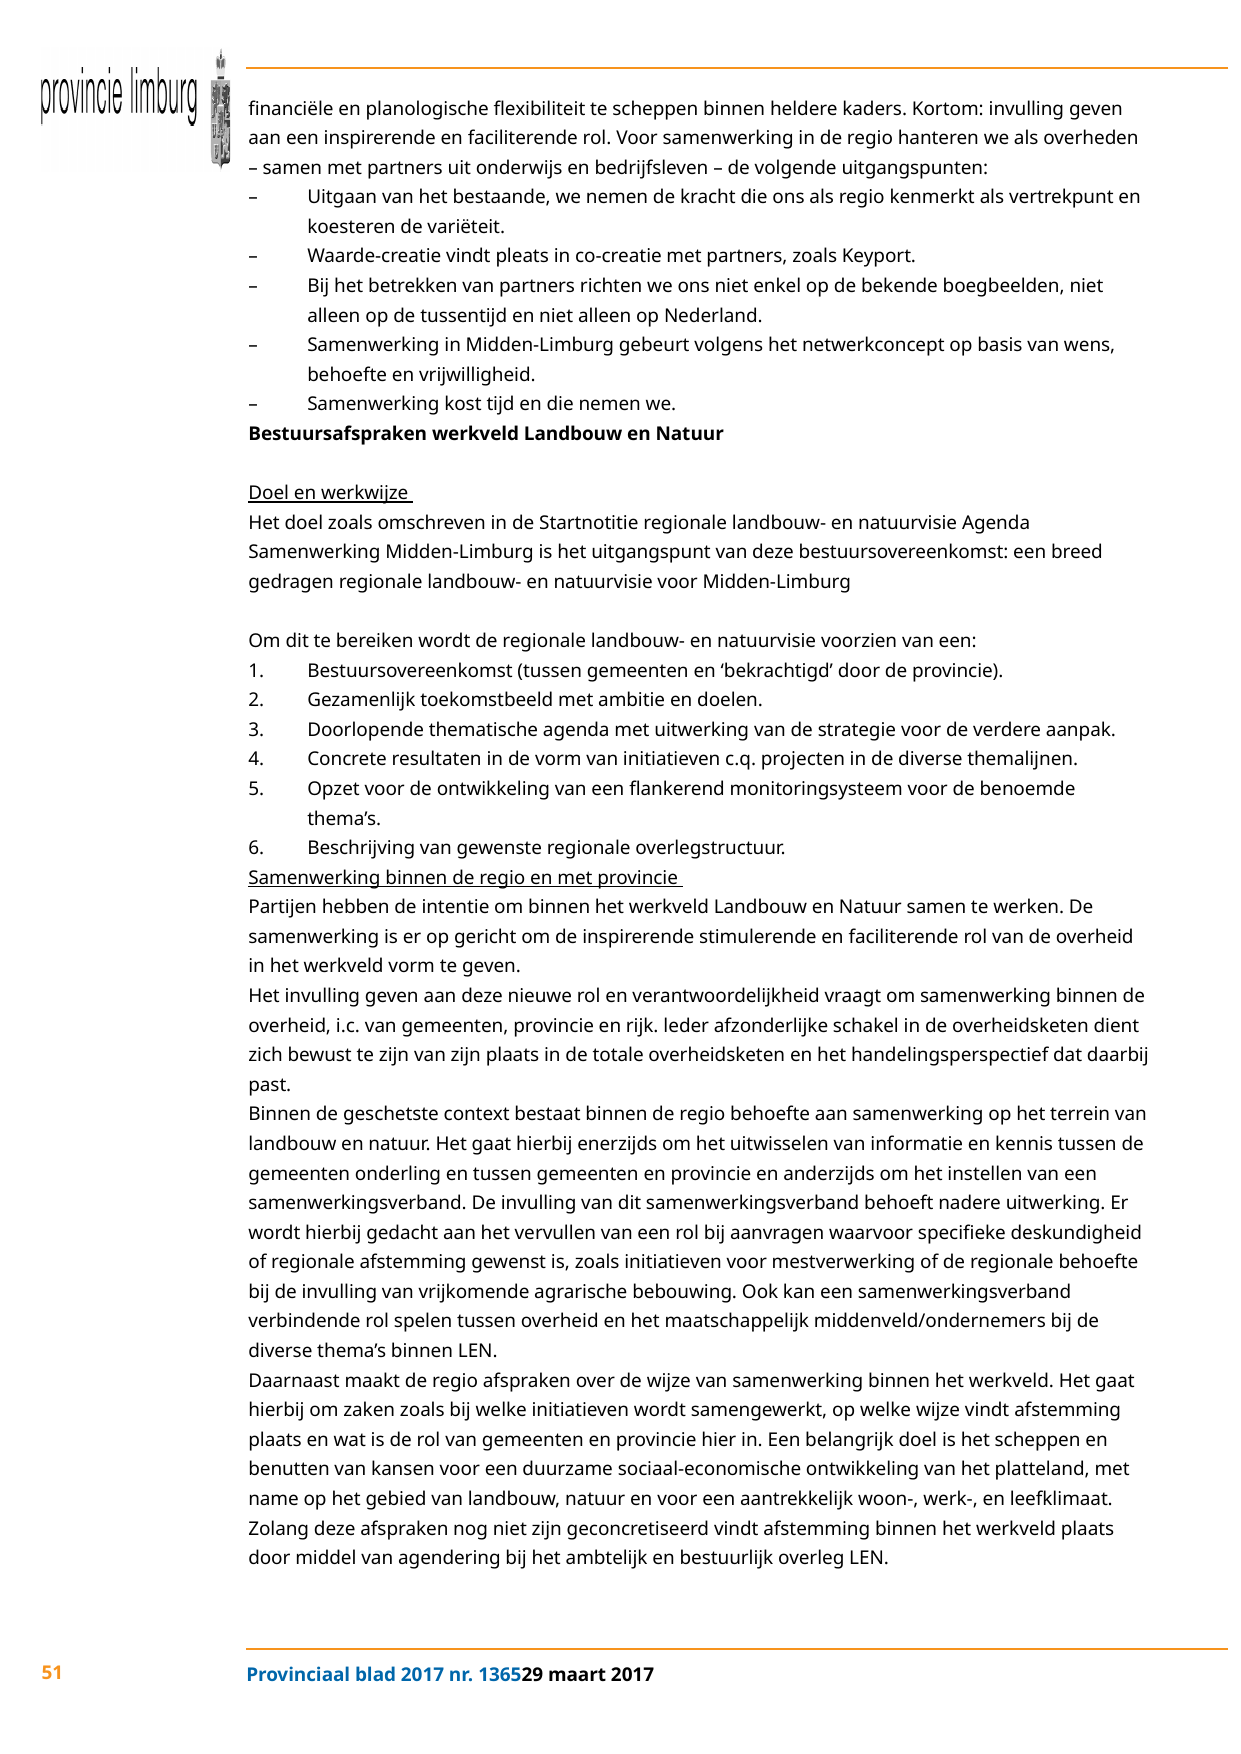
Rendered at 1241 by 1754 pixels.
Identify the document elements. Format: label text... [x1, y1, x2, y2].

list Beschrijving van gewenste regionale overlegstructuur. [248, 834, 1152, 860]
picture [41, 47, 231, 172]
text Daarnaast maakt de regio afspraken over de wijze van samenwerking binnen het werkveld. Het gaat hierbij om zaken zoals bij welke initiatieven wordt samengewerkt, op welke wijze vindt afstemming plaats en wat is de rol van gemeenten en provincie hier in. Een belangrijk doel is het scheppen en benutten van kansen voor een duurzame sociaal-economische ontwikkeling van het platteland, met name op het gebied van landbouw, natuur en voor een aantrekkelijk woon-, werk-, en leefklimaat. Zolang deze afspraken nog niet zijn geconcretiseerd vindt afstemming binnen het werkveld plaats door middel van agendering bij het ambtelijk en bestuurlijk overleg LEN. [248, 1367, 1152, 1570]
text Binnen de geschetste context bestaat binnen de regio behoefte aan samenwerking op het terrein van landbouw en natuur. Het gaat hierbij enerzijds om het uitwisselen van informatie en kennis tussen de gemeenten onderling en tussen gemeenten en provincie en anderzijds om het instellen van een samenwerkingsverband. De invulling van dit samenwerkingsverband behoeft nadere uitwerking. Er wordt hierbij gedacht aan het vervullen van een rol bij aanvragen waarvoor specifieke deskundigheid of regionale afstemming gewenst is, zoals initiatieven voor mestverwerking of de regionale behoefte bij de invulling van vrijkomende agrarische bebouwing. Ook kan een samenwerkingsverband verbindende rol spelen tussen overheid en het maatschappelijk middenveld/ondernemers bij de diverse thema’s binnen LEN. [248, 1101, 1152, 1363]
text Het invulling geven aan deze nieuwe rol en verantwoordelijkheid vraagt om samenwerking binnen de overheid, i.c. van gemeenten, provincie en rijk. leder afzonderlijke schakel in de overheidsketen dient zich bewust te zijn van zijn plaats in de totale overheidsketen en het handelingsperspectief dat daarbij past. [248, 982, 1152, 1097]
list Uitgaan van het bestaande, we nemen de kracht die ons als regio kenmerkt als vertrekpunt en koesteren de variëteit. [248, 183, 1152, 239]
text Om dit te bereiken wordt de regionale landbouw- en natuurvisie voorzien van een: [248, 627, 1152, 653]
list Concrete resultaten in de vorm van initiatieven c.q. projecten in de diverse themalijnen. [248, 746, 1152, 771]
text financiële en planologische flexibiliteit te scheppen binnen heldere kaders. Kortom: invulling geven aan een inspirerende en faciliterende rol. Voor samenwerking in de regio hanteren we als overheden – samen met partners uit onderwijs en bedrijfsleven – de volgende uitgangspunten: [248, 95, 1152, 180]
text Bestuursafspraken werkveld Landbouw en Natuur [248, 420, 1152, 446]
text Het doel zoals omschreven in de Startnotitie regionale landbouw- en natuurvisie Agenda Samenwerking Midden-Limburg is het uitgangspunt van deze bestuursovereenkomst: een breed gedragen regionale landbouw- en natuurvisie voor Midden-Limburg [248, 509, 1152, 594]
text Samenwerking binnen de regio en met provincie [248, 864, 1152, 890]
list Bestuursovereenkomst (tussen gemeenten en ‘bekrachtigd’ door de provincie). [248, 657, 1152, 683]
list Waarde-creatie vindt pleats in co-creatie met partners, zoals Keyport. [248, 243, 1152, 268]
list Samenwerking kost tijd en die nemen we. [248, 391, 1152, 416]
list Gezamenlijk toekomstbeeld met ambitie en doelen. [248, 686, 1152, 712]
list Bij het betrekken van partners richten we ons niet enkel op de bekende boegbeelden, niet alleen op de tussentijd en niet alleen op Nederland. [248, 272, 1152, 328]
list Samenwerking in Midden-Limburg gebeurt volgens het netwerkconcept op basis van wens, behoefte en vrijwilligheid. [248, 331, 1152, 387]
text Partijen hebben de intentie om binnen het werkveld Landbouw en Natuur samen te werken. De samenwerking is er op gericht om de inspirerende stimulerende en faciliterende rol van de overheid in het werkveld vorm te geven. [248, 893, 1152, 978]
list Doorlopende thematische agenda met uitwerking van de strategie voor de verdere aanpak. [248, 716, 1152, 742]
list Opzet voor de ontwikkeling van een flankerend monitoringsysteem voor de benoemde thema’s. [248, 775, 1152, 831]
text Doel en werkwijze [248, 479, 1152, 505]
